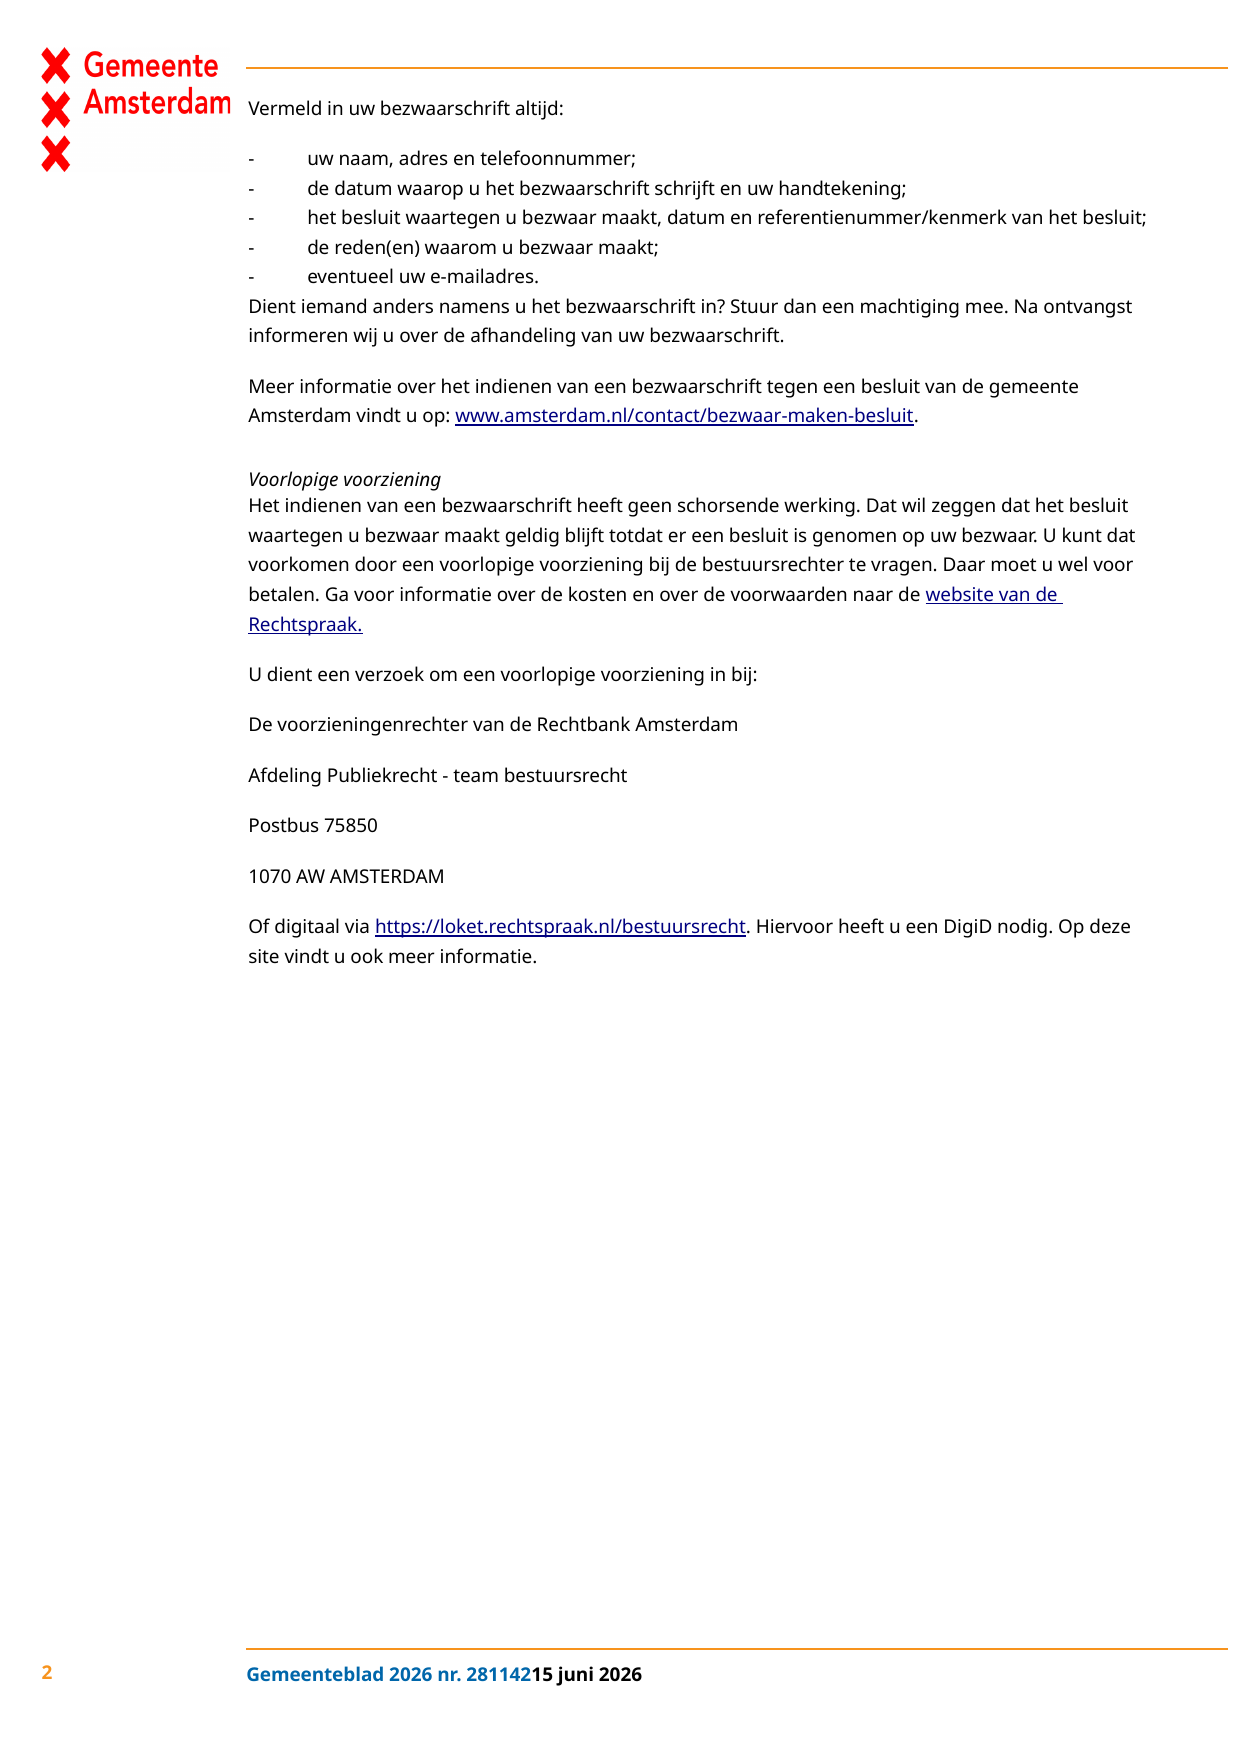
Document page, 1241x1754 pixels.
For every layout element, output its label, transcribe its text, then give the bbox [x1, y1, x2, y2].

text Of digitaal via https://loket.rechtspraak.nl/bestuursrecht. Hiervoor heeft u een DigiD nodig. Op deze site vindt u ook meer informatie. [248, 913, 1152, 968]
text De voorzieningenrechter van de Rechtbank Amsterdam [248, 712, 1152, 737]
text U dient een verzoek om een voorlopige voorziening in bij: [248, 661, 1152, 687]
text 1070 AW AMSTERDAM [248, 863, 1152, 888]
text Dient iemand anders namens u het bezwaarschrift in? Stuur dan een machtiging mee. Na ontvangst informeren wij u over de afhandeling van uw bezwaarschrift. [248, 293, 1152, 348]
text Postbus 75850 [248, 812, 1152, 838]
list het besluit waartegen u bezwaar maakt, datum en referentienummer/kenmerk van het besluit; [248, 204, 1152, 230]
list de datum waarop u het bezwaarschrift schrijft en uw handtekening; [248, 175, 1152, 201]
list eventueel uw e-mailadres. [248, 263, 1152, 289]
text Vermeld in uw bezwaarschrift altijd: [248, 95, 1152, 121]
text Meer informatie over het indienen van een bezwaarschrift tegen een besluit van de gemeente Amsterdam vindt u op: www.amsterdam.nl/contact/bezwaar-maken-besluit. [248, 373, 1152, 428]
picture [41, 47, 231, 172]
list uw naam, adres en telefoonnummer; [248, 145, 1152, 171]
list de reden(en) waarom u bezwaar maakt; [248, 234, 1152, 260]
text Afdeling Publiekrecht - team bestuursrecht [248, 762, 1152, 788]
text Het indienen van een bezwaarschrift heeft geen schorsende werking. Dat wil zeggen dat het besluit waartegen u bezwaar maakt geldig blijft totdat er een besluit is genomen op uw bezwaar. U kunt dat voorkomen door een voorlopige voorziening bij de bestuursrechter te vragen. Daar moet u wel voor betalen. Ga voor informatie over de kosten en over de voorwaarden naar de website van de Rechtspraak. [248, 492, 1152, 636]
text Voorlopige voorziening [248, 467, 1152, 492]
